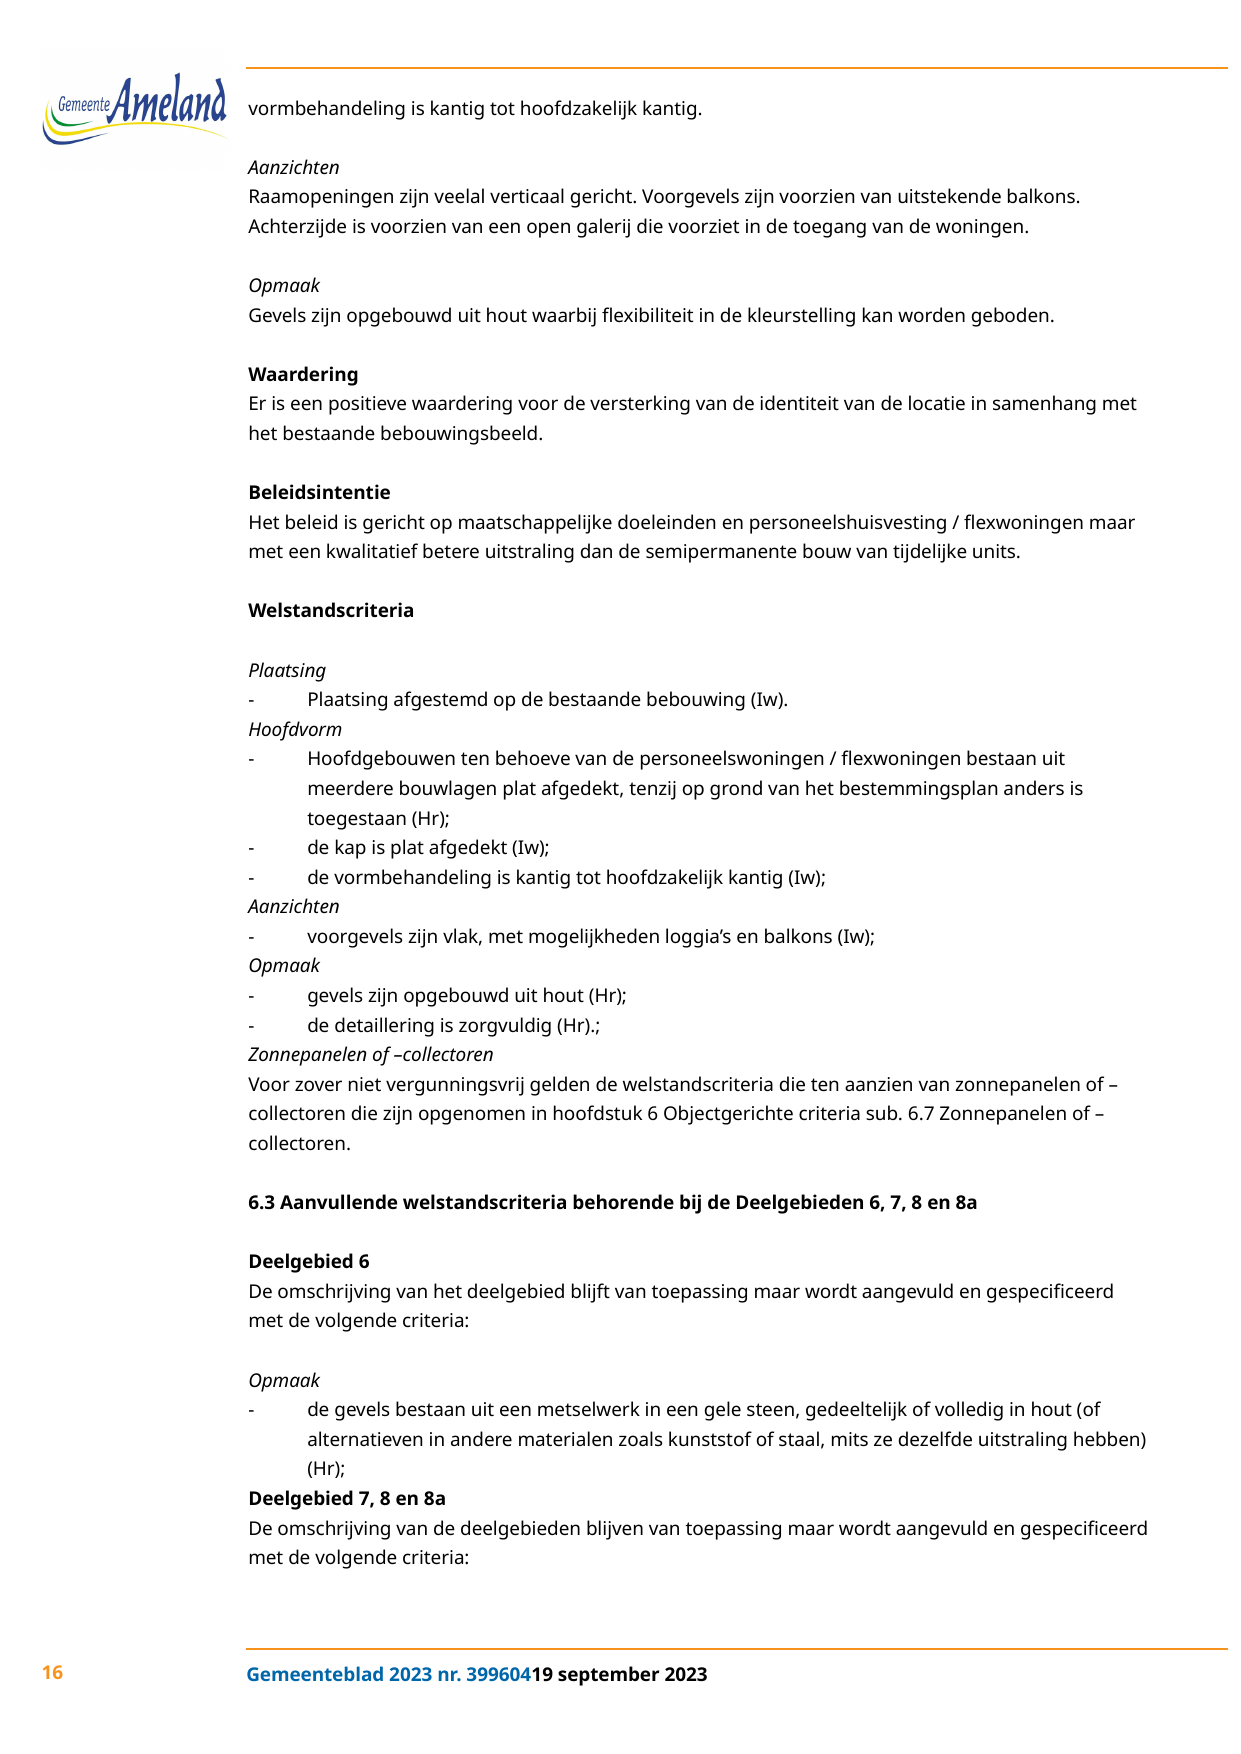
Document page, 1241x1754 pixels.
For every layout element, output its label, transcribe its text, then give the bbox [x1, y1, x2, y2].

text Opmaak [248, 953, 1152, 978]
text Er is een positieve waardering voor de versterking van de identiteit van de locatie in samenhang met het bestaande bebouwingsbeeld. [248, 391, 1152, 446]
list gevels zijn opgebouwd uit hout (Hr); [248, 982, 1152, 1008]
list de gevels bestaan uit een metselwerk in een gele steen, gedeeltelijk of volledig in hout (of alternatieven in andere materialen zoals kunststof of staal, mits ze dezelfde uitstraling hebben) (Hr); [248, 1396, 1152, 1481]
picture [41, 47, 231, 172]
text vormbehandeling is kantig tot hoofdzakelijk kantig. [248, 95, 1152, 121]
text Aanzichten [248, 893, 1152, 919]
text Het beleid is gericht op maatschappelijke doeleinden en personeelshuisvesting / flexwoningen maar met een kwalitatief betere uitstraling dan de semipermanente bouw van tijdelijke units. [248, 509, 1152, 564]
text De omschrijving van de deelgebieden blijven van toepassing maar wordt aangevuld en gespecificeerd met de volgende criteria: [248, 1515, 1152, 1570]
text Raamopeningen zijn veelal verticaal gericht. Voorgevels zijn voorzien van uitstekende balkons. Achterzijde is voorzien van een open galerij die voorziet in de toegang van de woningen. [248, 183, 1152, 239]
text 6.3 Aanvullende welstandscriteria behorende bij de Deelgebieden 6, 7, 8 en 8a [248, 1189, 1152, 1215]
text Deelgebied 6 [248, 1248, 1152, 1274]
list Plaatsing afgestemd op de bestaande bebouwing (Iw). [248, 686, 1152, 712]
text Deelgebied 7, 8 en 8a [248, 1485, 1152, 1511]
text Plaatsing [248, 657, 1152, 683]
text Voor zover niet vergunningsvrij gelden de welstandscriteria die ten aanzien van zonnepanelen of –collectoren die zijn opgenomen in hoofdstuk 6 Objectgerichte criteria sub. 6.7 Zonnepanelen of –collectoren. [248, 1071, 1152, 1156]
list voorgevels zijn vlak, met mogelijkheden loggia’s en balkons (Iw); [248, 923, 1152, 949]
text Opmaak [248, 1367, 1152, 1393]
list Hoofdgebouwen ten behoeve van de personeelswoningen / flexwoningen bestaan uit meerdere bouwlagen plat afgedekt, tenzij op grond van het bestemmingsplan anders is toegestaan (Hr); [248, 746, 1152, 831]
text Hoofdvorm [248, 716, 1152, 742]
text Welstandscriteria [248, 598, 1152, 623]
text De omschrijving van het deelgebied blijft van toepassing maar wordt aangevuld en gespecificeerd met de volgende criteria: [248, 1278, 1152, 1333]
list de vormbehandeling is kantig tot hoofdzakelijk kantig (Iw); [248, 864, 1152, 890]
list de detaillering is zorgvuldig (Hr).; [248, 1012, 1152, 1038]
text Gevels zijn opgebouwd uit hout waarbij flexibiliteit in de kleurstelling kan worden geboden. [248, 302, 1152, 328]
list de kap is plat afgedekt (Iw); [248, 834, 1152, 860]
text Beleidsintentie [248, 479, 1152, 505]
text Opmaak [248, 272, 1152, 298]
text Aanzichten [248, 154, 1152, 180]
text Zonnepanelen of –collectoren [248, 1041, 1152, 1067]
text Waardering [248, 361, 1152, 387]
